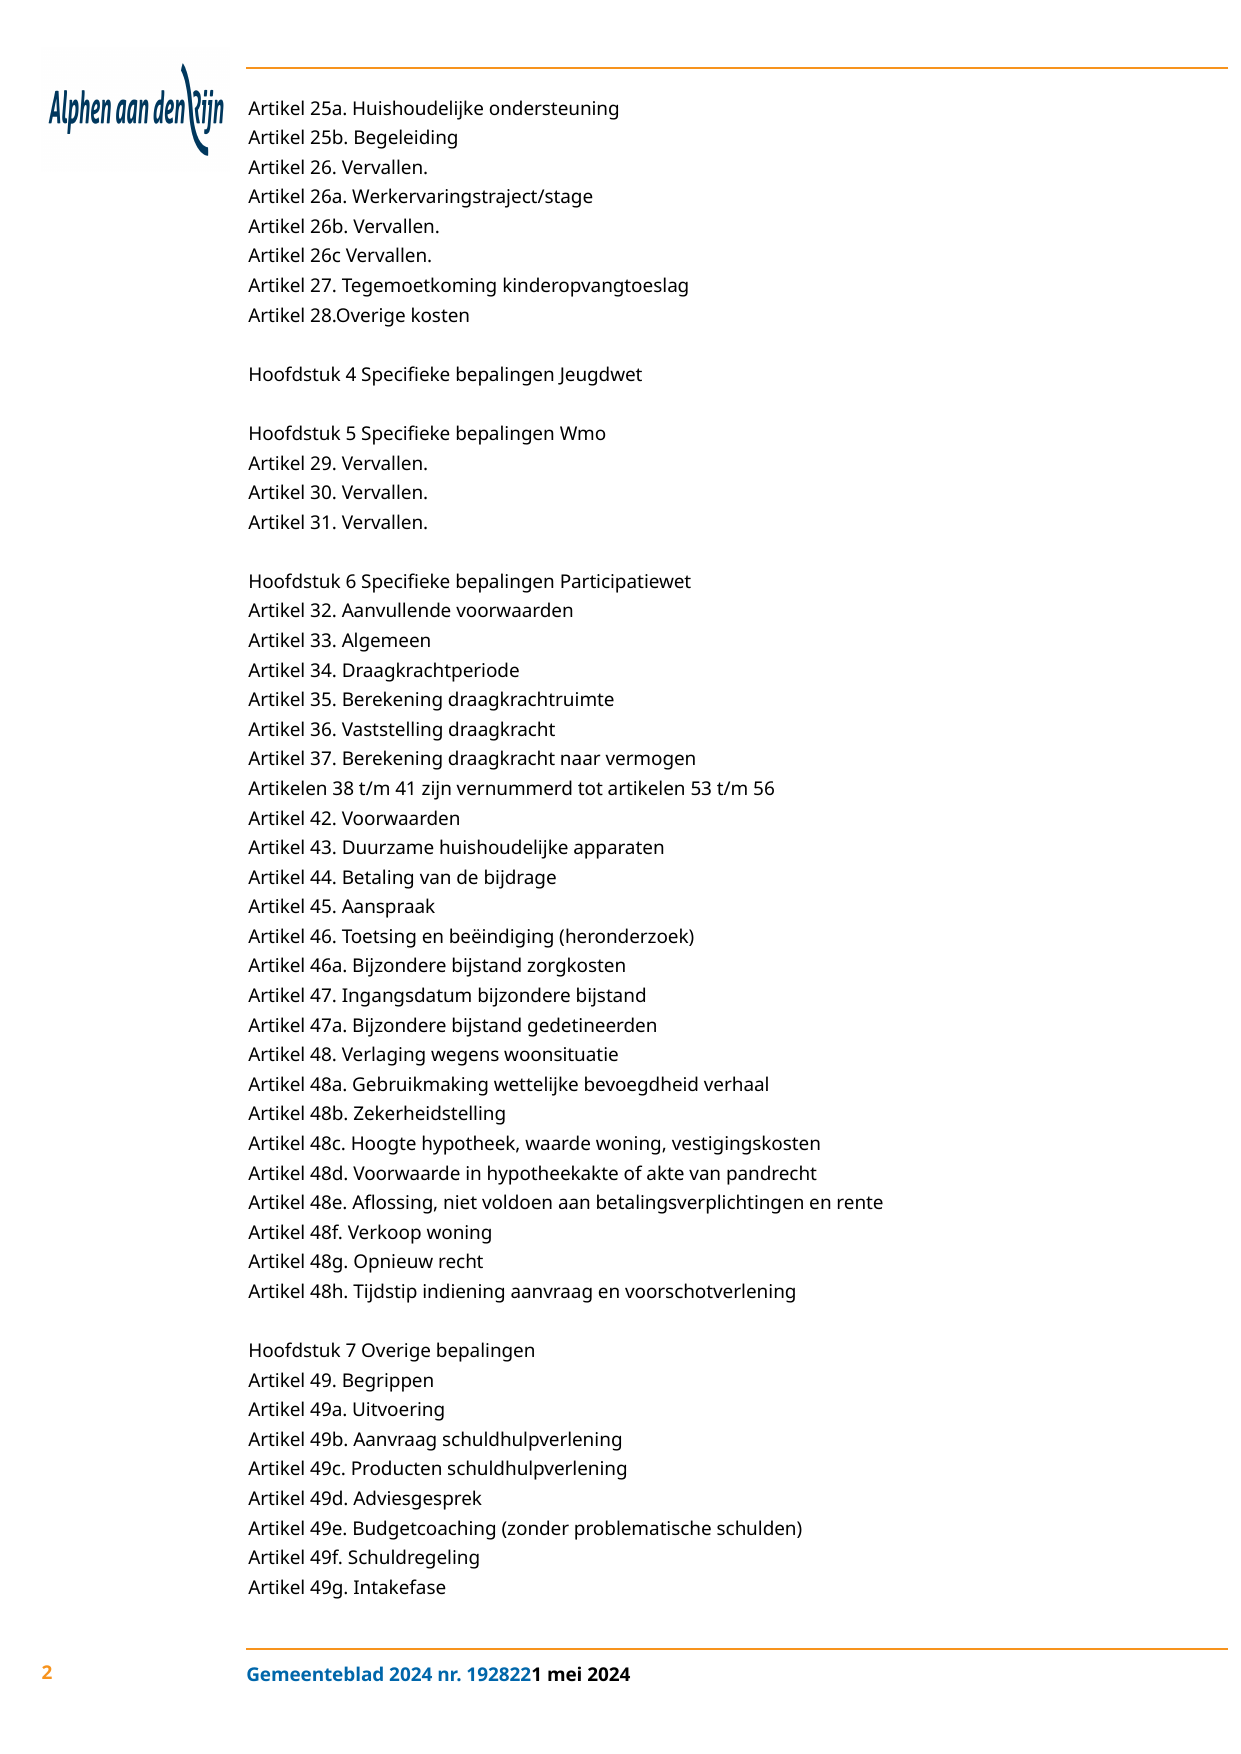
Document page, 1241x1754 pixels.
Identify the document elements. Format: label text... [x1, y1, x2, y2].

text Artikel 47. Ingangsdatum bijzondere bijstand [248, 982, 1152, 1008]
text Hoofdstuk 6 Specifieke bepalingen Participatiewet [248, 568, 1152, 594]
text Artikel 45. Aanspraak [248, 893, 1152, 919]
text Artikel 49. Begrippen [248, 1367, 1152, 1393]
text Artikel 47a. Bijzondere bijstand gedetineerden [248, 1012, 1152, 1038]
text Artikel 49d. Adviesgesprek [248, 1485, 1152, 1511]
text Artikel 30. Vervallen. [248, 479, 1152, 505]
text Artikel 49c. Producten schuldhulpverlening [248, 1456, 1152, 1481]
text Artikel 43. Duurzame huishoudelijke apparaten [248, 834, 1152, 860]
text Artikel 35. Berekening draagkrachtruimte [248, 686, 1152, 712]
text Artikel 28.Overige kosten [248, 302, 1152, 328]
text Artikel 26c Vervallen. [248, 243, 1152, 268]
text Artikel 25b. Begeleiding [248, 124, 1152, 150]
text Hoofdstuk 7 Overige bepalingen [248, 1337, 1152, 1363]
text Artikel 48e. Aflossing, niet voldoen aan betalingsverplichtingen en rente [248, 1189, 1152, 1215]
text Artikel 49f. Schuldregeling [248, 1544, 1152, 1570]
text Artikel 48g. Opnieuw recht [248, 1248, 1152, 1274]
text Artikel 48. Verlaging wegens woonsituatie [248, 1041, 1152, 1067]
text Artikel 49b. Aanvraag schuldhulpverlening [248, 1426, 1152, 1452]
text Hoofdstuk 5 Specifieke bepalingen Wmo [248, 420, 1152, 446]
text Artikel 49g. Intakefase [248, 1574, 1152, 1600]
text Artikel 48c. Hoogte hypotheek, waarde woning, vestigingskosten [248, 1130, 1152, 1156]
text Artikel 25a. Huishoudelijke ondersteuning [248, 95, 1152, 121]
text Artikel 32. Aanvullende voorwaarden [248, 598, 1152, 623]
text Artikel 48f. Verkoop woning [248, 1219, 1152, 1245]
text Artikel 49e. Budgetcoaching (zonder problematische schulden) [248, 1515, 1152, 1541]
text Artikel 37. Berekening draagkracht naar vermogen [248, 746, 1152, 771]
text Artikel 48b. Zekerheidstelling [248, 1101, 1152, 1126]
text Artikel 31. Vervallen. [248, 509, 1152, 535]
text Artikel 36. Vaststelling draagkracht [248, 716, 1152, 742]
text Artikel 26a. Werkervaringstraject/stage [248, 183, 1152, 209]
text Artikelen 38 t/m 41 zijn vernummerd tot artikelen 53 t/m 56 [248, 775, 1152, 801]
text Artikel 42. Voorwaarden [248, 805, 1152, 831]
text Artikel 48h. Tijdstip indiening aanvraag en voorschotverlening [248, 1278, 1152, 1304]
text Artikel 34. Draagkrachtperiode [248, 657, 1152, 683]
text Artikel 48d. Voorwaarde in hypotheekakte of akte van pandrecht [248, 1160, 1152, 1186]
text Artikel 33. Algemeen [248, 627, 1152, 653]
text Artikel 48a. Gebruikmaking wettelijke bevoegdheid verhaal [248, 1071, 1152, 1097]
text Artikel 29. Vervallen. [248, 450, 1152, 476]
text Artikel 26. Vervallen. [248, 154, 1152, 180]
text Artikel 46. Toetsing en beëindiging (heronderzoek) [248, 923, 1152, 949]
text Hoofdstuk 4 Specifieke bepalingen Jeugdwet [248, 361, 1152, 387]
text Artikel 49a. Uitvoering [248, 1396, 1152, 1422]
text Artikel 26b. Vervallen. [248, 213, 1152, 239]
picture [41, 47, 231, 172]
text Artikel 27. Tegemoetkoming kinderopvangtoeslag [248, 272, 1152, 298]
text Artikel 44. Betaling van de bijdrage [248, 864, 1152, 890]
text Artikel 46a. Bijzondere bijstand zorgkosten [248, 953, 1152, 978]
